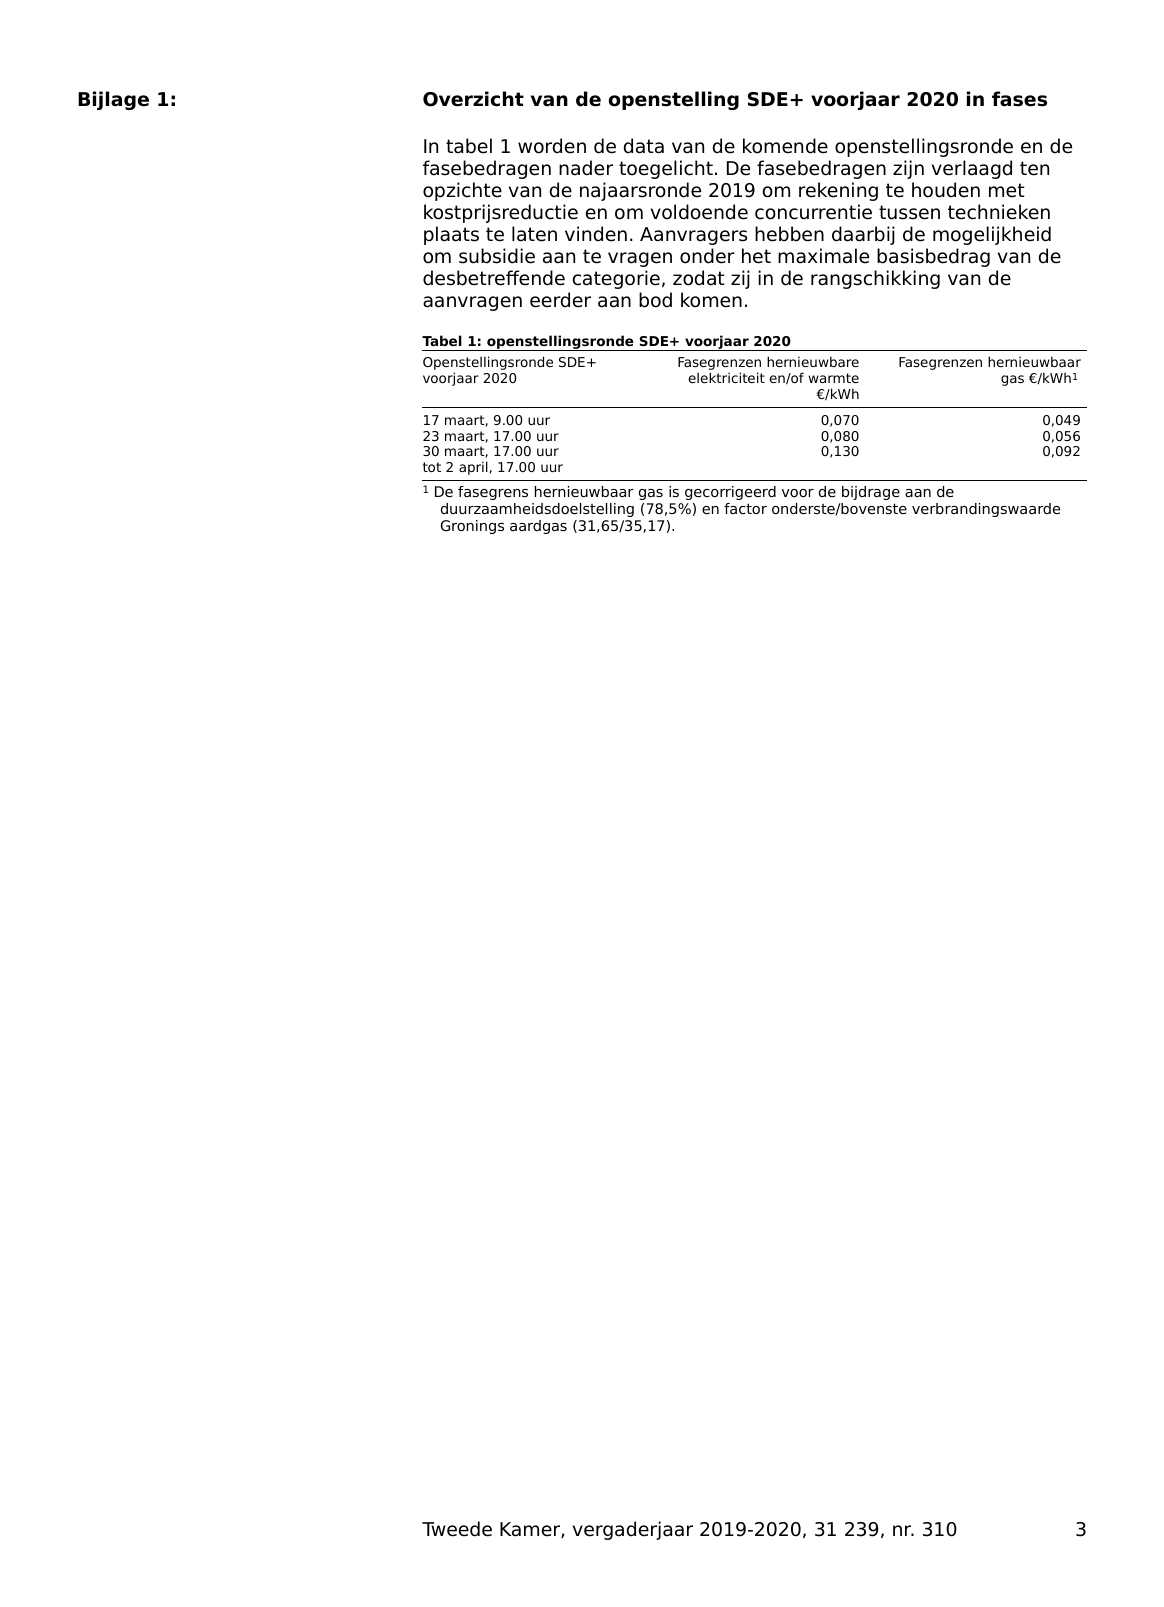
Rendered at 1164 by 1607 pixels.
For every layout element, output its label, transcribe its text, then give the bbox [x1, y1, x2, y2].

table_cell Openstellingsronde SDE+ voorjaar 2020 [422, 351, 644, 407]
subtitle Bijlage 1: Overzicht van de openstelling SDE+ voorjaar 2020 in fases [77, 89, 1087, 111]
text In tabel 1 worden de data van de komende openstellingsronde en de fasebedragen nader toegelicht. De fasebedragen zijn verlaagd ten opzichte van de najaarsronde 2019 om rekening te houden met kostprijsreductie en om voldoende concurrentie tussen technieken plaats te laten vinden. Aanvragers hebben daarbij de mogelijkheid om subsidie aan te vragen onder het maximale basisbedrag van de desbetreffende categorie, zodat zij in de rangschikking van de aanvragen eerder aan bod komen. [422, 136, 1087, 312]
table_cell 1 De fasegrens hernieuwbaar gas is gecorrigeerd voor de bijdrage aan de duurzaamheidsdoelstelling (78,5%) en factor onderste/bovenste verbrandingswaarde Gronings aardgas (31,65/35,17). [422, 481, 1087, 535]
table_cell 0,130 [644, 444, 865, 480]
table_cell 30 maart, 17.00 uur tot 2 april, 17.00 uur [422, 444, 644, 480]
table_cell Fasegrenzen hernieuwbaar gas €/kWh1 [865, 351, 1087, 407]
table_cell 0,056 [865, 429, 1087, 444]
table_header Tabel 1: openstellingsronde SDE+ voorjaar 2020 [422, 334, 1087, 349]
table_cell 0,049 [865, 408, 1087, 428]
table_cell 23 maart, 17.00 uur [422, 429, 644, 444]
table_cell 0,070 [644, 408, 865, 428]
table_cell 0,092 [865, 444, 1087, 480]
table_cell 0,080 [644, 429, 865, 444]
table_cell 17 maart, 9.00 uur [422, 408, 644, 428]
table_cell Fasegrenzen hernieuwbare elektriciteit en/of warmte €/kWh [644, 351, 865, 407]
